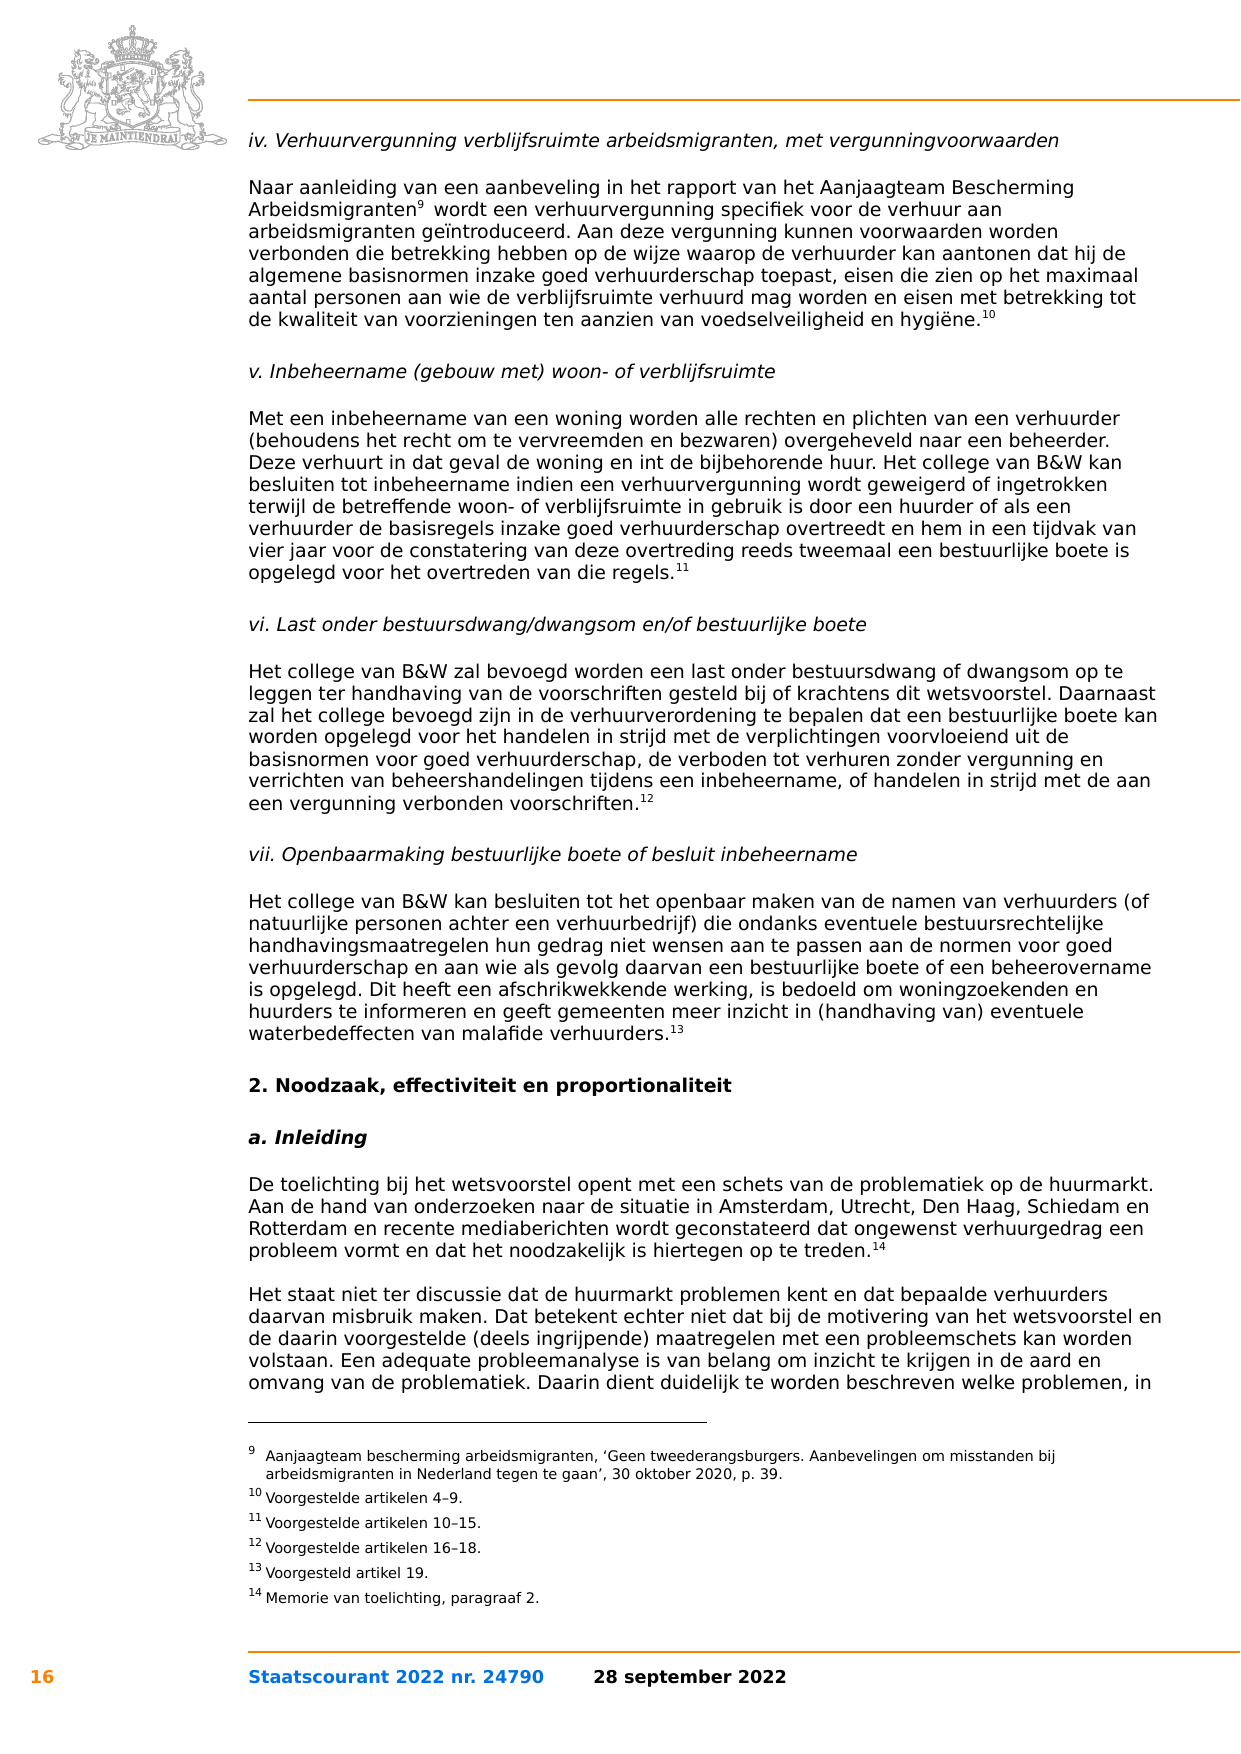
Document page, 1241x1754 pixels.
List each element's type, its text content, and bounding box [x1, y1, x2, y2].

text Naar aanleiding van een aanbeveling in het rapport van het Aanjaagteam Bescherming Arbeidsmigranten wordt een verhuurvergunning specifiek voor de verhuur aan arbeidsmigranten geïntroduceerd. Aan deze vergunning kunnen voorwaarden worden verbonden die betrekking hebben op de wijze waarop de verhuurder kan aantonen dat hij de algemene basisnormen inzake goed verhuurderschap toepast, eisen die zien op het maximaal aantal personen aan wie de verblijfsruimte verhuurd mag worden en eisen met betrekking tot de kwaliteit van voorzieningen ten aanzien van voedselveiligheid en hygiëne. [248, 177, 1163, 331]
text Voorgesteld artikel 19. [248, 1561, 1163, 1583]
subtitle iv. Verhuurvergunning verblijfsruimte arbeidsmigranten, met vergunningvoorwaarden [248, 130, 1163, 152]
text Het college van B&W zal bevoegd worden een last onder bestuursdwang of dwangsom op te leggen ter handhaving van de voorschriften gesteld bij of krachtens dit wetsvoorstel. Daarnaast zal het college bevoegd zijn in de verhuurverordening te bepalen dat een bestuurlijke boete kan worden opgelegd voor het handelen in strijd met de verplichtingen voorvloeiend uit de basisnormen voor goed verhuurderschap, de verboden tot verhuren zonder vergunning en verrichten van beheershandelingen tijdens een inbeheername, of handelen in strijd met de aan een vergunning verbonden voorschriften. [248, 661, 1163, 814]
text Memorie van toelichting, paragraaf 2. [248, 1586, 1163, 1608]
subtitle vi. Last onder bestuursdwang/dwangsom en/of bestuurlijke boete [248, 613, 1163, 636]
text Het staat niet ter discussie dat de huurmarkt problemen kent en dat bepaalde verhuurders daarvan misbruik maken. Dat betekent echter niet dat bij de motivering van het wetsvoorstel en de daarin voorgestelde (deels ingrijpende) maatregelen met een probleemschets kan worden volstaan. Een adequate probleemanalyse is van belang om inzicht te krijgen in de aard en omvang van de problematiek. Daarin dient duidelijk te worden beschreven welke problemen, in [248, 1284, 1163, 1394]
text De toelichting bij het wetsvoorstel opent met een schets van de problematiek op de huurmarkt. Aan de hand van onderzoeken naar de situatie in Amsterdam, Utrecht, Den Haag, Schiedam en Rotterdam en recente mediaberichten wordt geconstateerd dat ongewenst verhuurgedrag een probleem vormt en dat het noodzakelijk is hiertegen op te treden. [248, 1174, 1163, 1262]
subtitle a. Inleiding [248, 1127, 1163, 1149]
text Voorgestelde artikelen 16–18. [248, 1536, 1163, 1558]
text Voorgestelde artikelen 4–9. [248, 1486, 1163, 1508]
subtitle 2. Noodzaak, effectiviteit en proportionaliteit [248, 1075, 1163, 1097]
text Met een inbeheername van een woning worden alle rechten en plichten van een verhuurder (behoudens het recht om te vervreemden en bezwaren) overgeheveld naar een beheerder. Deze verhuurt in dat geval de woning en int de bijbehorende huur. Het college van B&W kan besluiten tot inbeheername indien een verhuurvergunning wordt geweigerd of ingetrokken terwijl de betreffende woon- of verblijfsruimte in gebruik is door een huurder of als een verhuurder de basisregels inzake goed verhuurderschap overtreedt en hem in een tijdvak van vier jaar voor de constatering van deze overtreding reeds tweemaal een bestuurlijke boete is opgelegd voor het overtreden van die regels. [248, 408, 1163, 583]
subtitle vii. Openbaarmaking bestuurlijke boete of besluit inbeheername [248, 844, 1163, 866]
text Aanjaagteam bescherming arbeidsmigranten, ‘Geen tweederangsburgers. Aanbevelingen om misstanden bij arbeidsmigranten in Nederland tegen te gaan’, 30 oktober 2020, p. 39. [248, 1444, 1163, 1483]
text Voorgestelde artikelen 10–15. [248, 1511, 1163, 1533]
subtitle v. Inbeheername (gebouw met) woon- of verblijfsruimte [248, 361, 1163, 383]
picture [38, 25, 227, 150]
text Het college van B&W kan besluiten tot het openbaar maken van de namen van verhuurders (of natuurlijke personen achter een verhuurbedrijf) die ondanks eventuele bestuursrechtelijke handhavingsmaatregelen hun gedrag niet wensen aan te passen aan de normen voor goed verhuurderschap en aan wie als gevolg daarvan een bestuurlijke boete of een beheerovername is opgelegd. Dit heeft een afschrikwekkende werking, is bedoeld om woningzoekenden en huurders te informeren en geeft gemeenten meer inzicht in (handhaving van) eventuele waterbedeffecten van malafide verhuurders. [248, 891, 1163, 1045]
